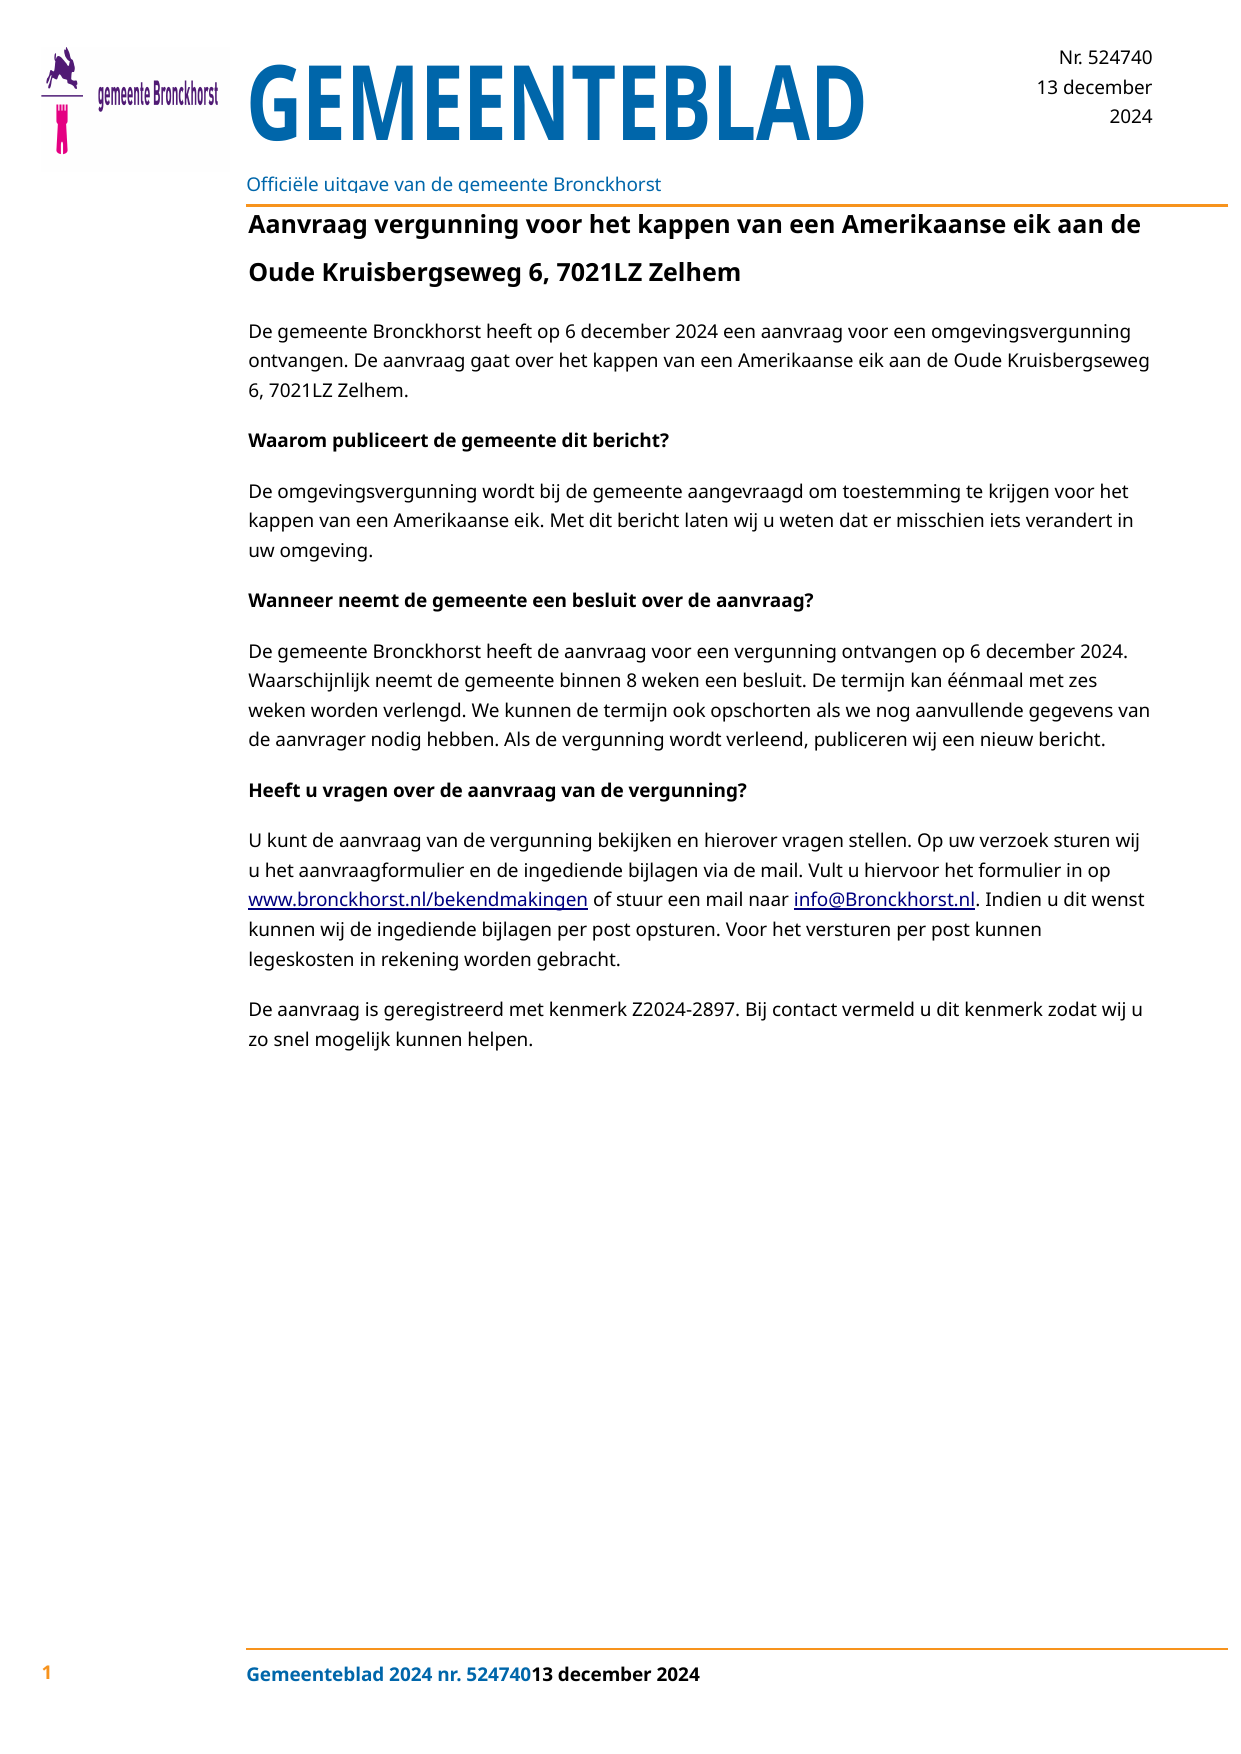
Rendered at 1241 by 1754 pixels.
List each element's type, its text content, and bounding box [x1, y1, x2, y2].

text Wanneer neemt de gemeente een besluit over de aanvraag? [248, 587, 1152, 613]
text De aanvraag is geregistreerd met kenmerk Z2024-2897. Bij contact vermeld u dit kenmerk zodat wij u zo snel mogelijk kunnen helpen. [248, 996, 1152, 1052]
text U kunt de aanvraag van de vergunning bekijken en hierover vragen stellen. Op uw verzoek sturen wij u het aanvraagformulier en de ingediende bijlagen via de mail. Vult u hiervoor het formulier in op www.bronckhorst.nl/bekendmakingen of stuur een mail naar info@Bronckhorst.nl. Indien u dit wenst kunnen wij de ingediende bijlagen per post opsturen. Voor het versturen per post kunnen legeskosten in rekening worden gebracht. [248, 827, 1152, 972]
picture [41, 47, 231, 172]
text De gemeente Bronckhorst heeft op 6 december 2024 een aanvraag voor een omgevingsvergunning ontvangen. De aanvraag gaat over het kappen van een Amerikaanse eik aan de Oude Kruisbergseweg 6, 7021LZ Zelhem. [248, 318, 1152, 403]
text Aanvraag vergunning voor het kappen van een Amerikaanse eik aan de Oude Kruisbergseweg 6, 7021LZ Zelhem [248, 207, 1152, 288]
text De gemeente Bronckhorst heeft de aanvraag voor een vergunning ontvangen op 6 december 2024. Waarschijnlijk neemt de gemeente binnen 8 weken een besluit. De termijn kan éénmaal met zes weken worden verlengd. We kunnen de termijn ook opschorten als we nog aanvullende gegevens van de aanvrager nodig hebben. Als de vergunning wordt verleend, publiceren wij een nieuw bericht. [248, 638, 1152, 752]
text De omgevingsvergunning wordt bij de gemeente aangevraagd om toestemming te krijgen voor het kappen van een Amerikaanse eik. Met dit bericht laten wij u weten dat er misschien iets verandert in uw omgeving. [248, 478, 1152, 563]
text Heeft u vragen over de aanvraag van de vergunning? [248, 777, 1152, 803]
text Waarom publiceert de gemeente dit bericht? [248, 427, 1152, 453]
